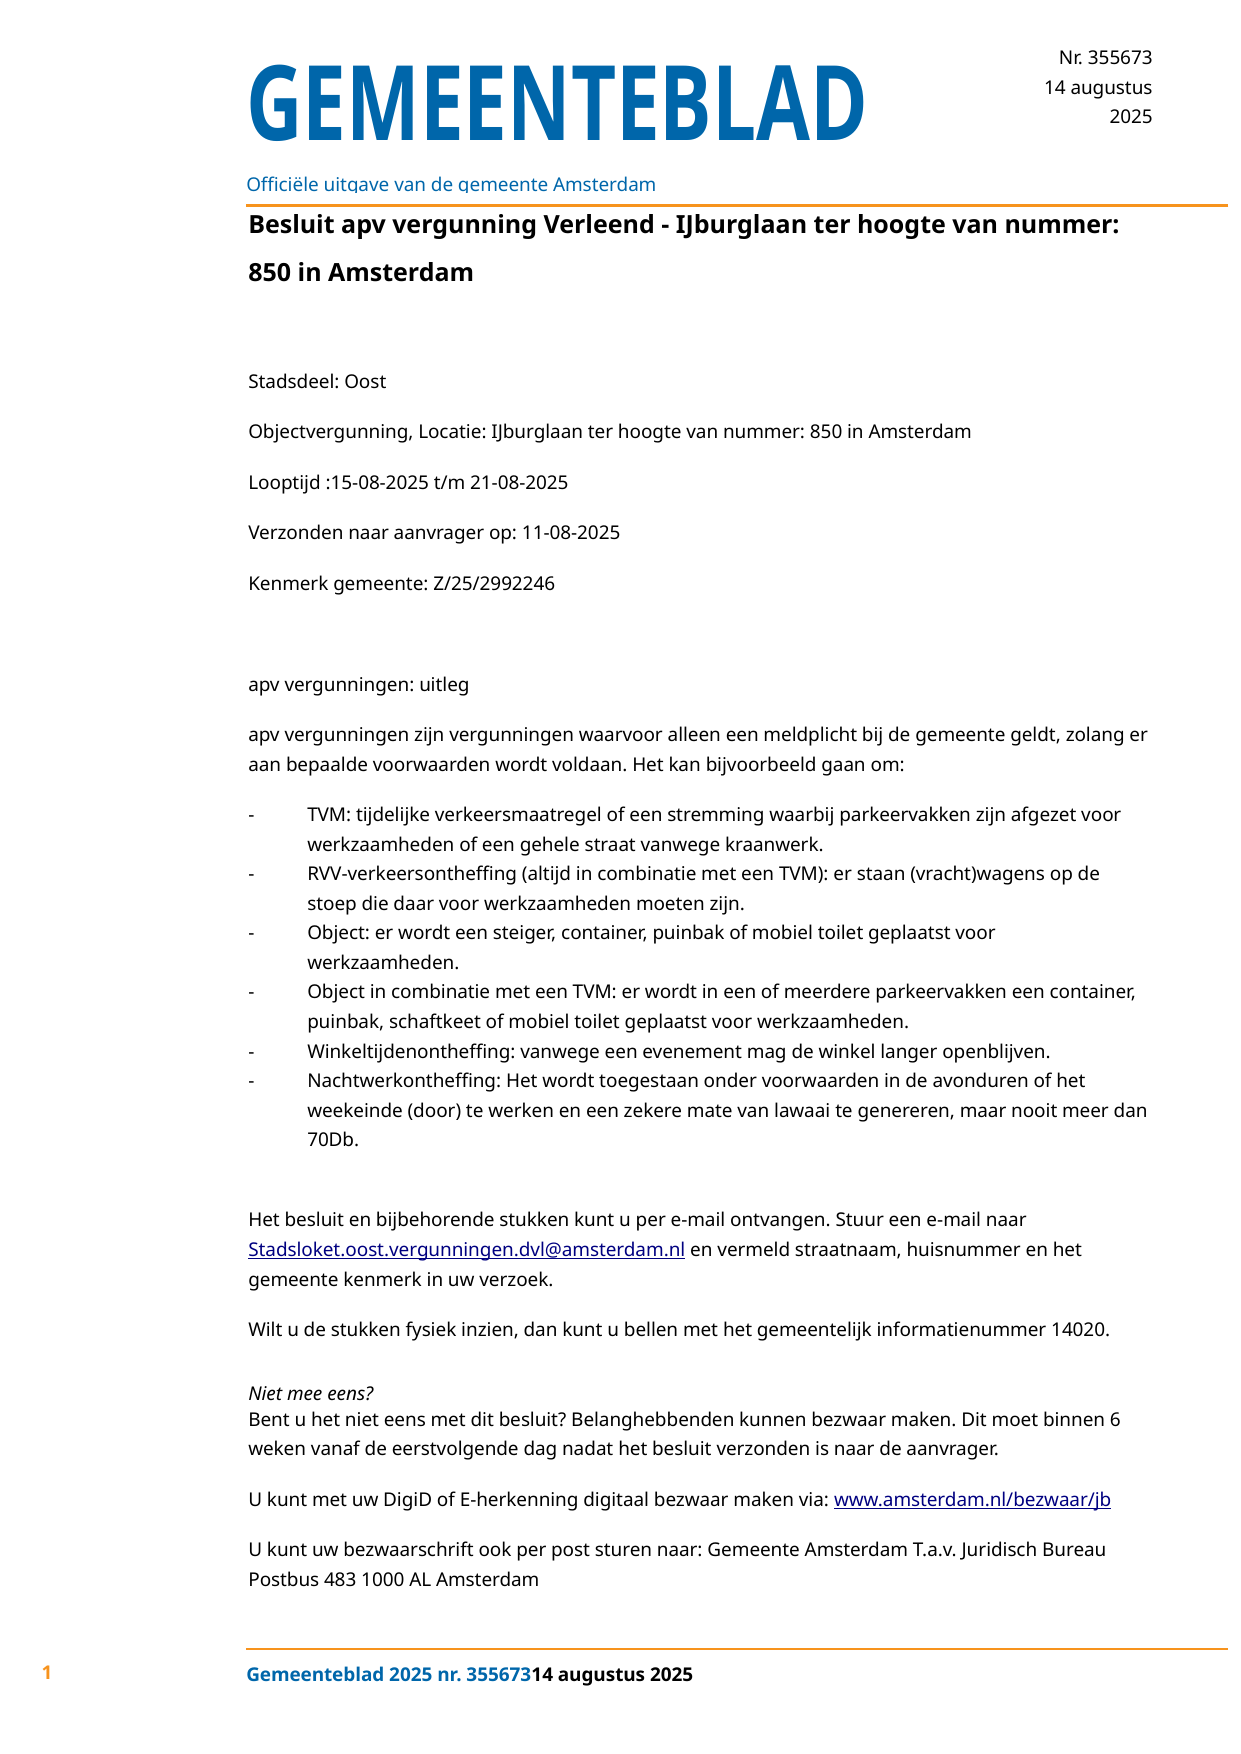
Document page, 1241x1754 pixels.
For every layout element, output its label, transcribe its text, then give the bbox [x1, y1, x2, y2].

text apv vergunningen zijn vergunningen waarvoor alleen een meldplicht bij de gemeente geldt, zolang er aan bepaalde voorwaarden wordt voldaan. Het kan bijvoorbeeld gaan om: [248, 721, 1152, 777]
list TVM: tijdelijke verkeersmaatregel of een stremming waarbij parkeervakken zijn afgezet voor werkzaamheden of een gehele straat vanwege kraanwerk. [248, 801, 1152, 857]
text Bent u het niet eens met dit besluit? Belanghebbenden kunnen bezwaar maken. Dit moet binnen 6 weken vanaf de eerstvolgende dag nadat het besluit verzonden is naar de aanvrager. [248, 1406, 1152, 1461]
picture [41, 47, 231, 172]
list Object in combinatie met een TVM: er wordt in een of meerdere parkeervakken een container, puinbak, schaftkeet of mobiel toilet geplaatst voor werkzaamheden. [248, 979, 1152, 1034]
text Verzonden naar aanvrager op: 11-08-2025 [248, 519, 1152, 545]
text Looptijd :15-08-2025 t/m 21-08-2025 [248, 469, 1152, 495]
text U kunt uw bezwaarschrift ook per post sturen naar: Gemeente Amsterdam T.a.v. Juridisch Bureau Postbus 483 1000 AL Amsterdam [248, 1536, 1152, 1592]
list Object: er wordt een steiger, container, puinbak of mobiel toilet geplaatst voor werkzaamheden. [248, 919, 1152, 975]
text Het besluit en bijbehorende stukken kunt u per e-mail ontvangen. Stuur een e-mail naar Stadsloket.oost.vergunningen.dvl@amsterdam.nl en vermeld straatnaam, huisnummer en het gemeente kenmerk in uw verzoek. [248, 1207, 1152, 1292]
text Objectvergunning, Locatie: IJburglaan ter hoogte van nummer: 850 in Amsterdam [248, 419, 1152, 444]
text Niet mee eens? [248, 1380, 1152, 1406]
text Wilt u de stukken fysiek inzien, dan kunt u bellen met het gemeentelijk informatienummer 14020. [248, 1316, 1152, 1342]
list RVV-verkeersontheffing (altijd in combinatie met een TVM): er staan (vracht)wagens op de stoep die daar voor werkzaamheden moeten zijn. [248, 860, 1152, 916]
text Besluit apv vergunning Verleend - IJburglaan ter hoogte van nummer: 850 in Amsterdam [248, 207, 1152, 288]
text apv vergunningen: uitleg [248, 671, 1152, 697]
list Nachtwerkontheffing: Het wordt toegestaan onder voorwaarden in de avonduren of het weekeinde (door) te werken en een zekere mate van lawaai te genereren, maar nooit meer dan 70Db. [248, 1067, 1152, 1152]
text Stadsdeel: Oost [248, 368, 1152, 394]
list Winkeltijdenontheffing: vanwege een evenement mag de winkel langer openblijven. [248, 1038, 1152, 1064]
text Kenmerk gemeente: Z/25/2992246 [248, 570, 1152, 596]
text U kunt met uw DigiD of E-herkenning digitaal bezwaar maken via: www.amsterdam.nl/bezwaar/jb [248, 1486, 1152, 1512]
